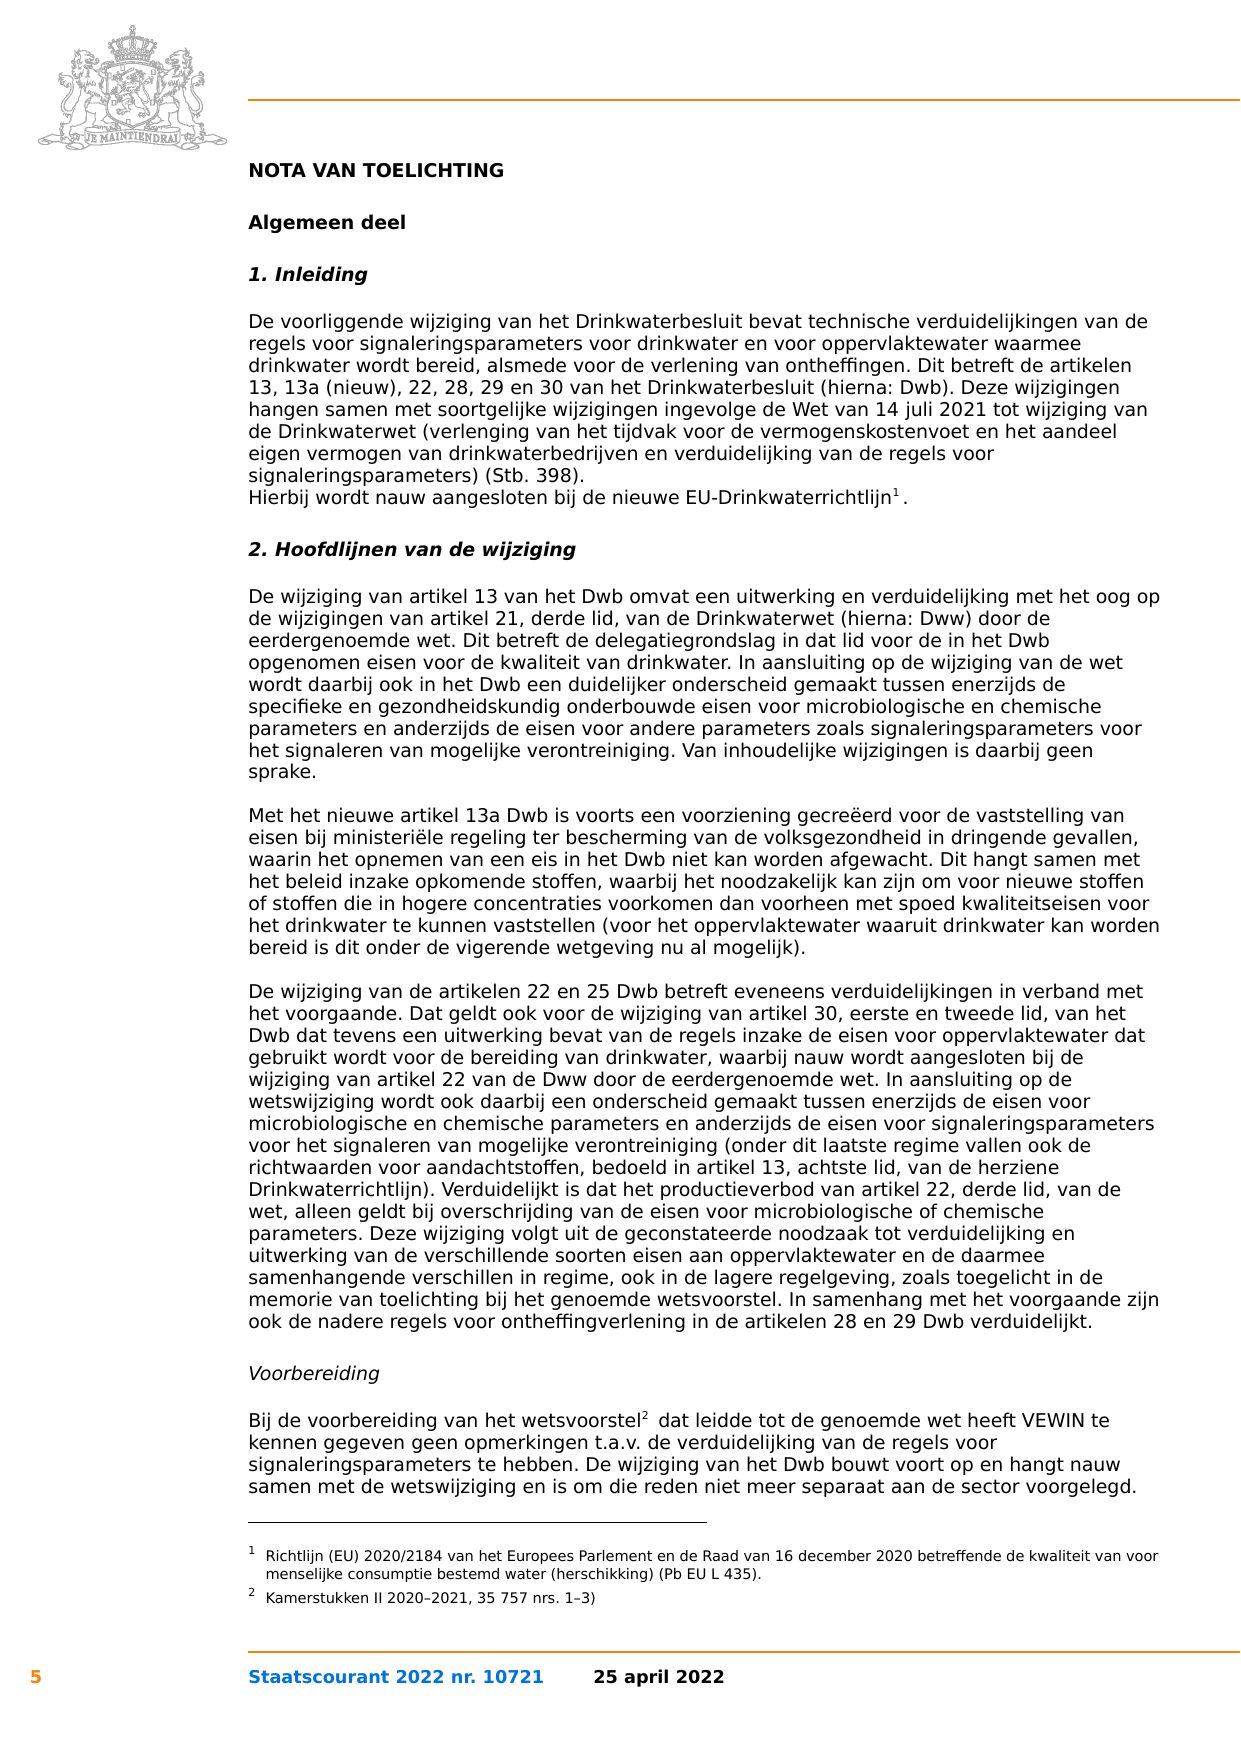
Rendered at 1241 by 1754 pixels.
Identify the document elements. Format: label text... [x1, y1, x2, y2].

subtitle 2. Hoofdlijnen van de wijziging [248, 539, 1163, 561]
text De wijziging van de artikelen 22 en 25 Dwb betreft eveneens verduidelijkingen in verband met het voorgaande. Dat geldt ook voor de wijziging van artikel 30, eerste en tweede lid, van het Dwb dat tevens een uitwerking bevat van de regels inzake de eisen voor oppervlaktewater dat gebruikt wordt voor de bereiding van drinkwater, waarbij nauw wordt aangesloten bij de wijziging van artikel 22 van de Dww door de eerdergenoemde wet. In aansluiting op de wetswijziging wordt ook daarbij een onderscheid gemaakt tussen enerzijds de eisen voor microbiologische en chemische parameters en anderzijds de eisen voor signaleringsparameters voor het signaleren van mogelijke verontreiniging (onder dit laatste regime vallen ook de richtwaarden voor aandachtstoffen, bedoeld in artikel 13, achtste lid, van de herziene Drinkwaterrichtlijn). Verduidelijkt is dat het productieverbod van artikel 22, derde lid, van de wet, alleen geldt bij overschrijding van de eisen voor microbiologische of chemische parameters. Deze wijziging volgt uit de geconstateerde noodzaak tot verduidelijking en uitwerking van de verschillende soorten eisen aan oppervlaktewater en de daarmee samenhangende verschillen in regime, ook in de lagere regelgeving, zoals toegelicht in de memorie van toelichting bij het genoemde wetsvoorstel. In samenhang met het voorgaande zijn ook de nadere regels voor ontheffingverlening in de artikelen 28 en 29 Dwb verduidelijkt. [248, 981, 1163, 1333]
text Bij de voorbereiding van het wetsvoorstel dat leidde tot de genoemde wet heeft VEWIN te kennen gegeven geen opmerkingen t.a.v. de verduidelijking van de regels voor signaleringsparameters te hebben. De wijziging van het Dwb bouwt voort op en hangt nauw samen met de wetswijziging en is om die reden niet meer separaat aan de sector voorgelegd. [248, 1410, 1163, 1498]
picture [38, 25, 227, 150]
subtitle NOTA VAN TOELICHTING [248, 160, 1163, 182]
subtitle Voorbereiding [248, 1363, 1163, 1385]
subtitle Algemeen deel [248, 212, 1163, 234]
text Kamerstukken II 2020–2021, 35 757 nrs. 1–3) [248, 1586, 1163, 1608]
text De voorliggende wijziging van het Drinkwaterbesluit bevat technische verduidelijkingen van de regels voor signaleringsparameters voor drinkwater en voor oppervlaktewater waarmee drinkwater wordt bereid, alsmede voor de verlening van ontheffingen. Dit betreft de artikelen 13, 13a (nieuw), 22, 28, 29 en 30 van het Drinkwaterbesluit (hierna: Dwb). Deze wijzigingen hangen samen met soortgelijke wijzigingen ingevolge de Wet van 14 juli 2021 tot wijziging van de Drinkwaterwet (verlenging van het tijdvak voor de vermogenskostenvoet en het aandeel eigen vermogen van drinkwaterbedrijven en verduidelijking van de regels voor signaleringsparameters) (Stb. 398). [248, 311, 1163, 487]
text De wijziging van artikel 13 van het Dwb omvat een uitwerking en verduidelijking met het oog op de wijzigingen van artikel 21, derde lid, van de Drinkwaterwet (hierna: Dww) door de eerdergenoemde wet. Dit betreft de delegatiegrondslag in dat lid voor de in het Dwb opgenomen eisen voor de kwaliteit van drinkwater. In aansluiting op de wijziging van de wet wordt daarbij ook in het Dwb een duidelijker onderscheid gemaakt tussen enerzijds de specifieke en gezondheidskundig onderbouwde eisen voor microbiologische en chemische parameters en anderzijds de eisen voor andere parameters zoals signaleringsparameters voor het signaleren van mogelijke verontreiniging. Van inhoudelijke wijzigingen is daarbij geen sprake. [248, 586, 1163, 783]
subtitle 1. Inleiding [248, 264, 1163, 286]
text Hierbij wordt nauw aangesloten bij de nieuwe EU-Drinkwaterrichtlijn. [248, 487, 1163, 509]
text Met het nieuwe artikel 13a Dwb is voorts een voorziening gecreëerd voor de vaststelling van eisen bij ministeriële regeling ter bescherming van de volksgezondheid in dringende gevallen, waarin het opnemen van een eis in het Dwb niet kan worden afgewacht. Dit hangt samen met het beleid inzake opkomende stoffen, waarbij het noodzakelijk kan zijn om voor nieuwe stoffen of stoffen die in hogere concentraties voorkomen dan voorheen met spoed kwaliteitseisen voor het drinkwater te kunnen vaststellen (voor het oppervlaktewater waaruit drinkwater kan worden bereid is dit onder de vigerende wetgeving nu al mogelijk). [248, 805, 1163, 959]
text Richtlijn (EU) 2020/2184 van het Europees Parlement en de Raad van 16 december 2020 betreffende de kwaliteit van voor menselijke consumptie bestemd water (herschikking) (Pb EU L 435). [248, 1544, 1163, 1583]
